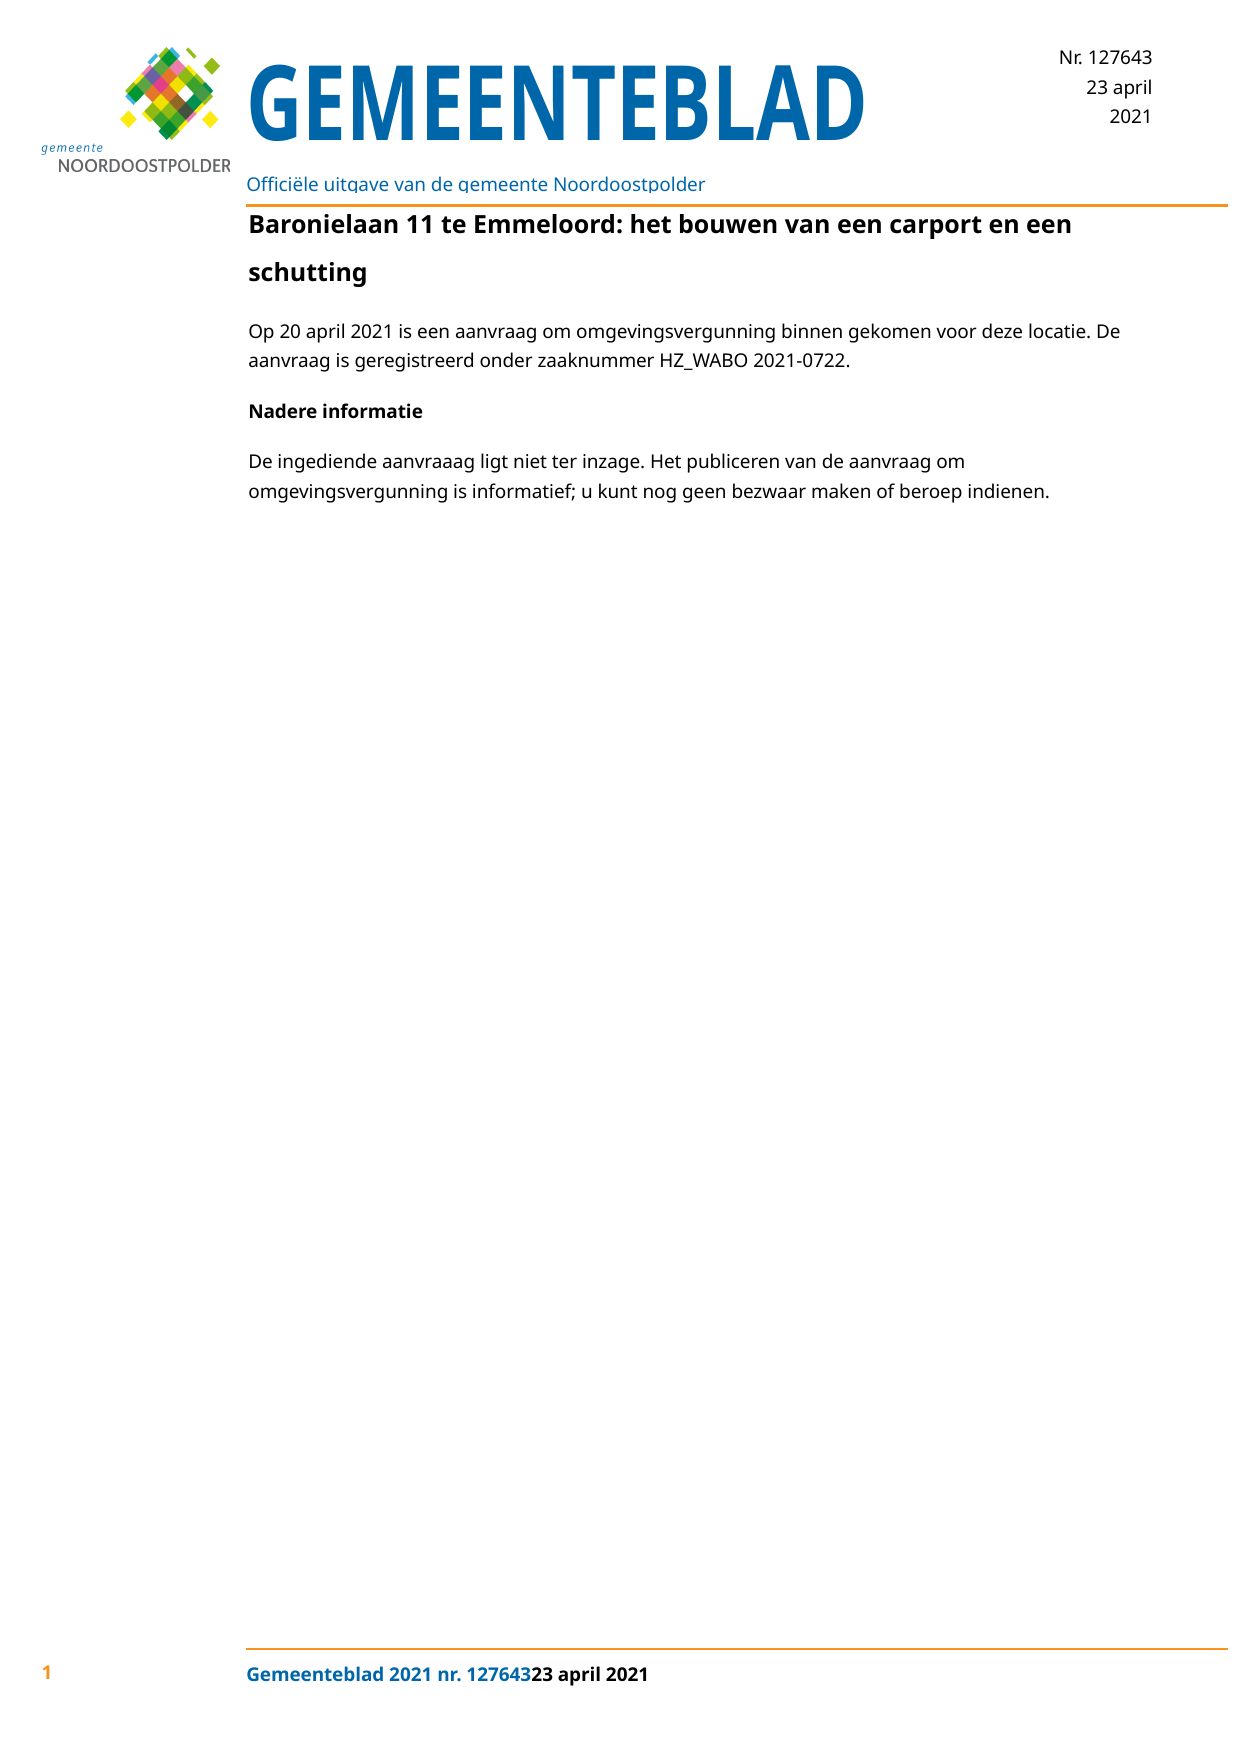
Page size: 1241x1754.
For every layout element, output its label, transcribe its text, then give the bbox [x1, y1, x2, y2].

text Baronielaan 11 te Emmeloord: het bouwen van een carport en een schutting [248, 207, 1152, 288]
text Nadere informatie [248, 398, 1152, 424]
picture [41, 47, 231, 172]
text De ingediende aanvraaag ligt niet ter inzage. Het publiceren van de aanvraag om omgevingsvergunning is informatief; u kunt nog geen bezwaar maken of beroep indienen. [248, 448, 1152, 504]
text Op 20 april 2021 is een aanvraag om omgevingsvergunning binnen gekomen voor deze locatie. De aanvraag is geregistreerd onder zaaknummer HZ_WABO 2021-0722. [248, 318, 1152, 373]
